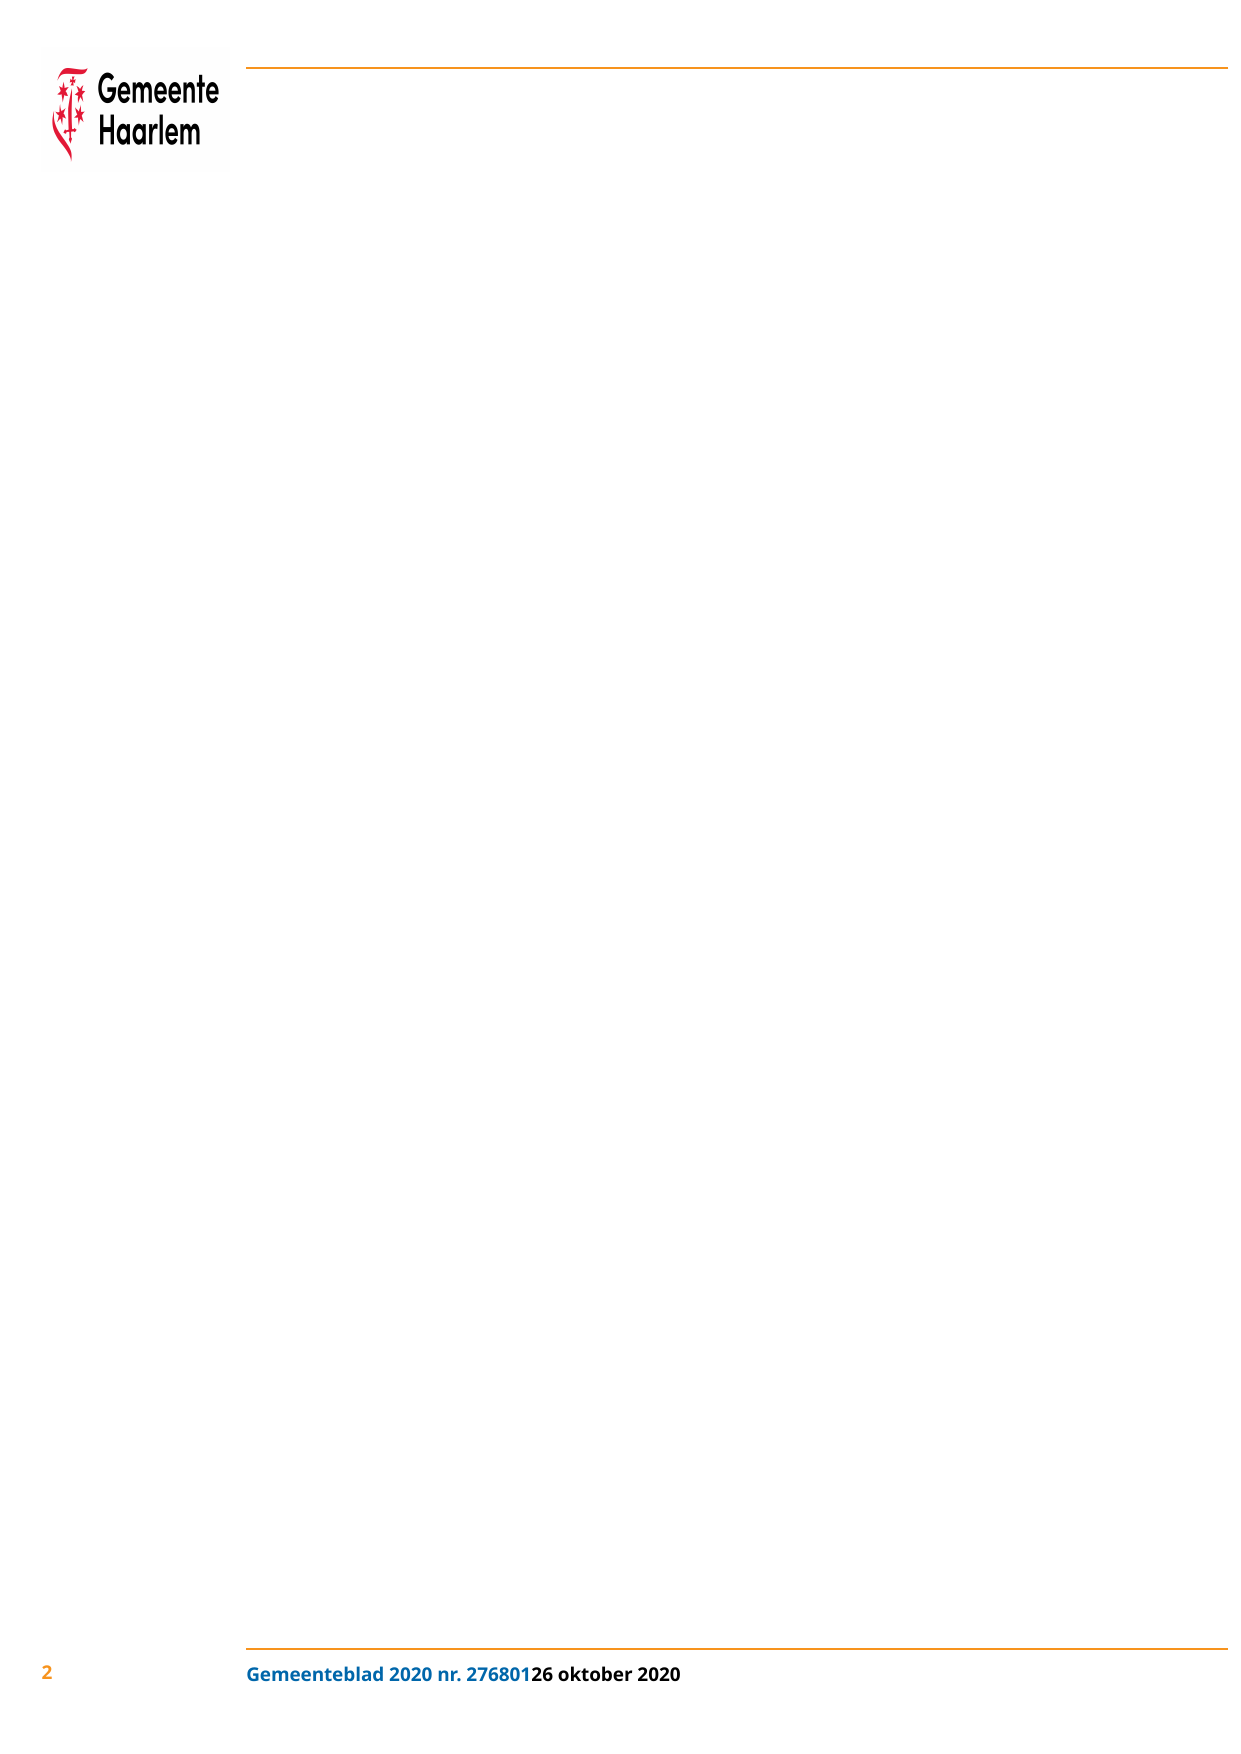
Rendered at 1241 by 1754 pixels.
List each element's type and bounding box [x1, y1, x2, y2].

picture [41, 47, 231, 172]
